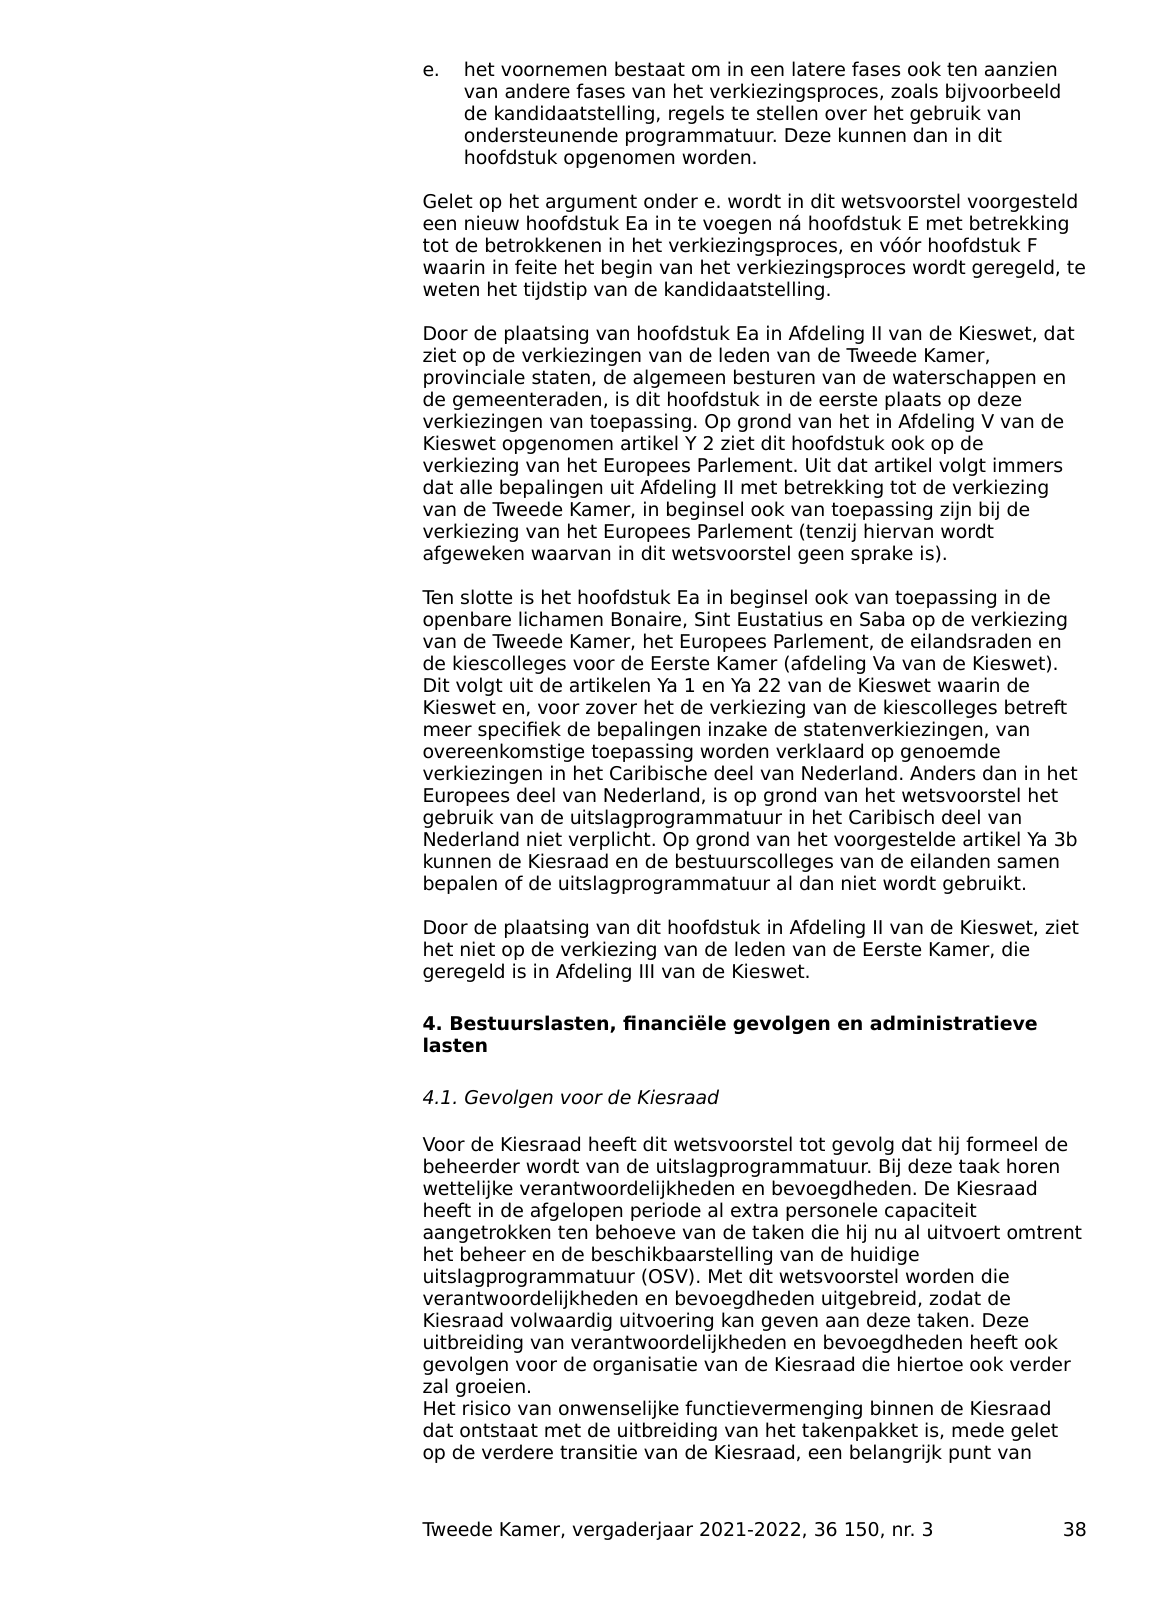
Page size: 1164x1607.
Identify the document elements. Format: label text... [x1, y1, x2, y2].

subtitle 4.1. Gevolgen voor de Kiesraad [422, 1087, 1087, 1109]
text Door de plaatsing van dit hoofdstuk in Afdeling II van de Kieswet, ziet het niet op de verkiezing van de leden van de Eerste Kamer, die geregeld is in Afdeling III van de Kieswet. [422, 917, 1087, 983]
text e. het voornemen bestaat om in een latere fases ook ten aanzien van andere fases van het verkiezingsproces, zoals bijvoorbeeld de kandidaatstelling, regels te stellen over het gebruik van ondersteunende programmatuur. Deze kunnen dan in dit hoofdstuk opgenomen worden. [422, 59, 1087, 169]
text Door de plaatsing van hoofdstuk Ea in Afdeling II van de Kieswet, dat ziet op de verkiezingen van de leden van de Tweede Kamer, provinciale staten, de algemeen besturen van de waterschappen en de gemeenteraden, is dit hoofdstuk in de eerste plaats op deze verkiezingen van toepassing. Op grond van het in Afdeling V van de Kieswet opgenomen artikel Y 2 ziet dit hoofdstuk ook op de verkiezing van het Europees Parlement. Uit dat artikel volgt immers dat alle bepalingen uit Afdeling II met betrekking tot de verkiezing van de Tweede Kamer, in beginsel ook van toepassing zijn bij de verkiezing van het Europees Parlement (tenzij hiervan wordt afgeweken waarvan in dit wetsvoorstel geen sprake is). [422, 323, 1087, 565]
text Gelet op het argument onder e. wordt in dit wetsvoorstel voorgesteld een nieuw hoofdstuk Ea in te voegen ná hoofdstuk E met betrekking tot de betrokkenen in het verkiezingsproces, en vóór hoofdstuk F waarin in feite het begin van het verkiezingsproces wordt geregeld, te weten het tijdstip van de kandidaatstelling. [422, 191, 1087, 301]
text Voor de Kiesraad heeft dit wetsvoorstel tot gevolg dat hij formeel de beheerder wordt van de uitslagprogrammatuur. Bij deze taak horen wettelijke verantwoordelijkheden en bevoegdheden. De Kiesraad heeft in de afgelopen periode al extra personele capaciteit aangetrokken ten behoeve van de taken die hij nu al uitvoert omtrent het beheer en de beschikbaarstelling van de huidige uitslagprogrammatuur (OSV). Met dit wetsvoorstel worden die verantwoordelijkheden en bevoegdheden uitgebreid, zodat de Kiesraad volwaardig uitvoering kan geven aan deze taken. Deze uitbreiding van verantwoordelijkheden en bevoegdheden heeft ook gevolgen voor de organisatie van de Kiesraad die hiertoe ook verder zal groeien. [422, 1134, 1087, 1398]
subtitle 4. Bestuurslasten, financiële gevolgen en administratieve lasten [422, 1013, 1087, 1057]
text Ten slotte is het hoofdstuk Ea in beginsel ook van toepassing in de openbare lichamen Bonaire, Sint Eustatius en Saba op de verkiezing van de Tweede Kamer, het Europees Parlement, de eilandsraden en de kiescolleges voor de Eerste Kamer (afdeling Va van de Kieswet). Dit volgt uit de artikelen Ya 1 en Ya 22 van de Kieswet waarin de Kieswet en, voor zover het de verkiezing van de kiescolleges betreft meer specifiek de bepalingen inzake de statenverkiezingen, van overeenkomstige toepassing worden verklaard op genoemde verkiezingen in het Caribische deel van Nederland. Anders dan in het Europees deel van Nederland, is op grond van het wetsvoorstel het gebruik van de uitslagprogrammatuur in het Caribisch deel van Nederland niet verplicht. Op grond van het voorgestelde artikel Ya 3b kunnen de Kiesraad en de bestuurscolleges van de eilanden samen bepalen of de uitslagprogrammatuur al dan niet wordt gebruikt. [422, 587, 1087, 895]
text Het risico van onwenselijke functievermenging binnen de Kiesraad dat ontstaat met de uitbreiding van het takenpakket is, mede gelet op de verdere transitie van de Kiesraad, een belangrijk punt van [422, 1398, 1087, 1464]
